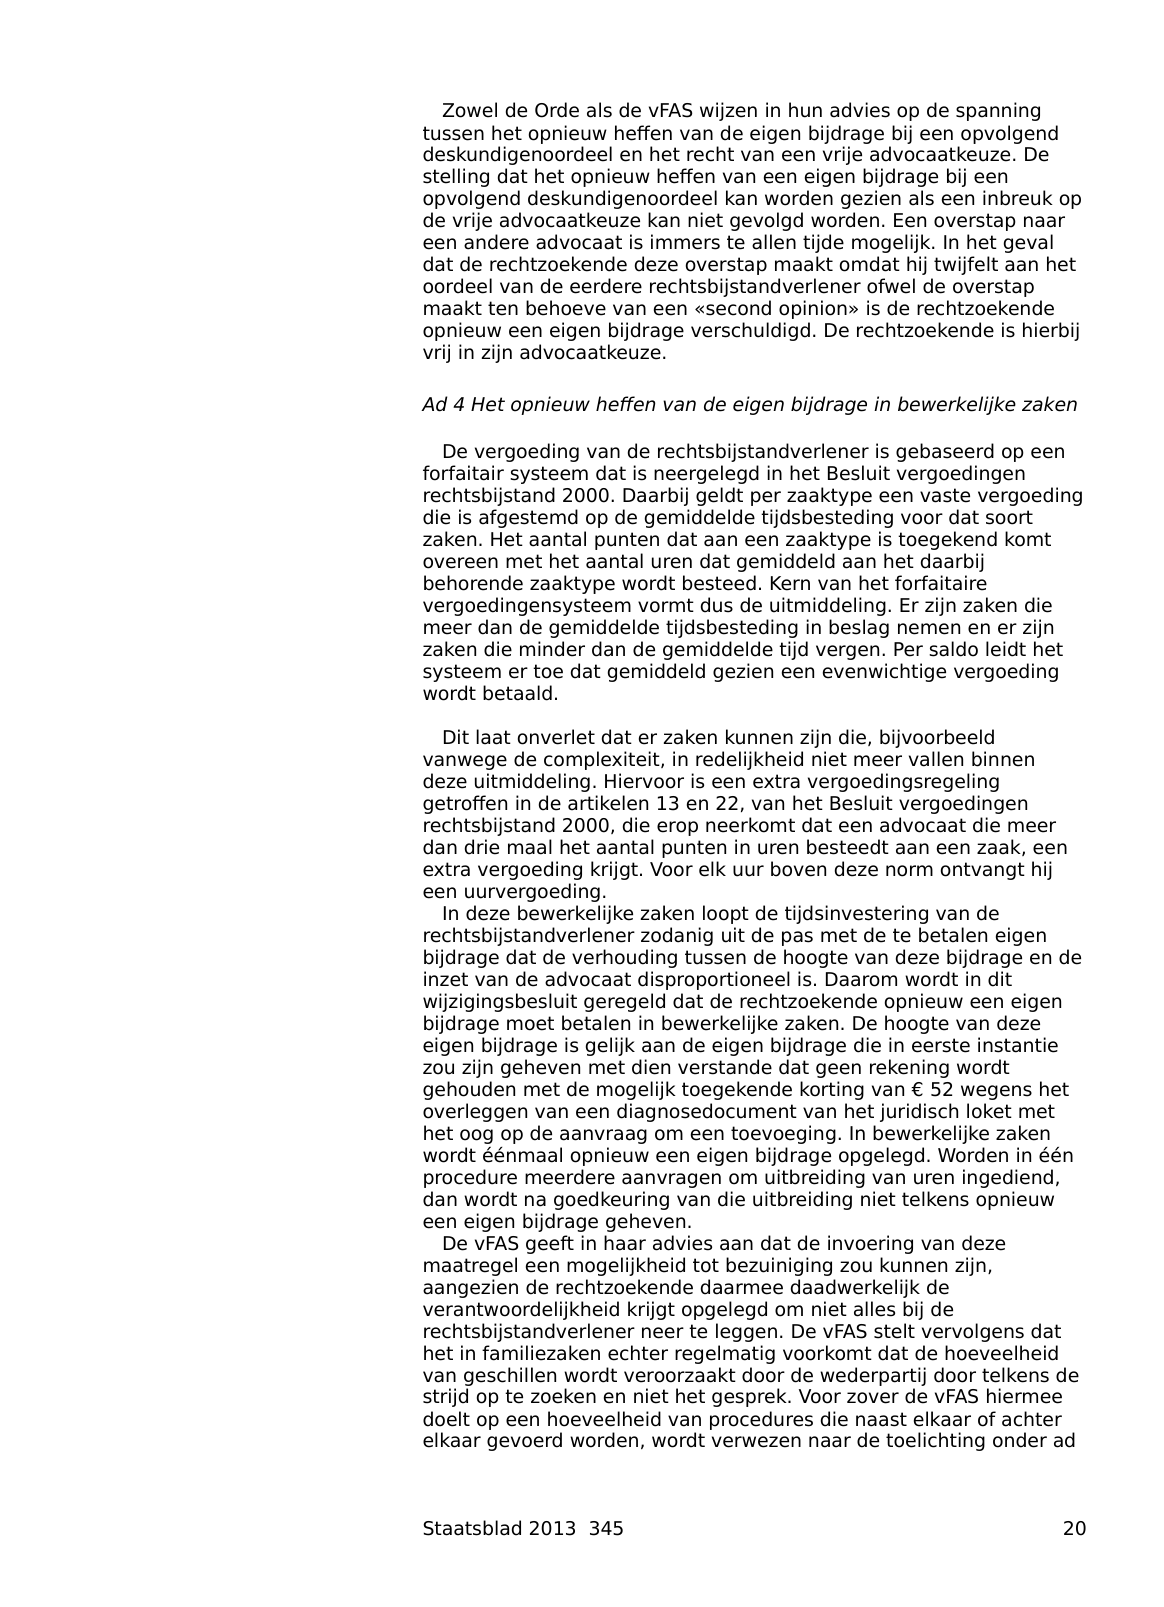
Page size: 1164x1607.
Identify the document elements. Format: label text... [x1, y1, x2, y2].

text Dit laat onverlet dat er zaken kunnen zijn die, bijvoorbeeld vanwege de complexiteit, in redelijkheid niet meer vallen binnen deze uitmiddeling. Hiervoor is een extra vergoedingsregeling getroffen in de artikelen 13 en 22, van het Besluit vergoedingen rechtsbijstand 2000, die erop neerkomt dat een advocaat die meer dan drie maal het aantal punten in uren besteedt aan een zaak, een extra vergoeding krijgt. Voor elk uur boven deze norm ontvangt hij een uurvergoeding. [422, 727, 1087, 903]
subtitle Ad 4 Het opnieuw heffen van de eigen bijdrage in bewerkelijke zaken [422, 394, 1087, 416]
text Zowel de Orde als de vFAS wijzen in hun advies op de spanning tussen het opnieuw heffen van de eigen bijdrage bij een opvolgend deskundigenoordeel en het recht van een vrije advocaatkeuze. De stelling dat het opnieuw heffen van een eigen bijdrage bij een opvolgend deskundigenoordeel kan worden gezien als een inbreuk op de vrije advocaatkeuze kan niet gevolgd worden. Een overstap naar een andere advocaat is immers te allen tijde mogelijk. In het geval dat de rechtzoekende deze overstap maakt omdat hij twijfelt aan het oordeel van de eerdere rechtsbijstandverlener ofwel de overstap maakt ten behoeve van een «second opinion» is de rechtzoekende opnieuw een eigen bijdrage verschuldigd. De rechtzoekende is hierbij vrij in zijn advocaatkeuze. [422, 100, 1087, 364]
text De vFAS geeft in haar advies aan dat de invoering van deze maatregel een mogelijkheid tot bezuiniging zou kunnen zijn, aangezien de rechtzoekende daarmee daadwerkelijk de verantwoordelijkheid krijgt opgelegd om niet alles bij de rechtsbijstandverlener neer te leggen. De vFAS stelt vervolgens dat het in familiezaken echter regelmatig voorkomt dat de hoeveelheid van geschillen wordt veroorzaakt door de wederpartij door telkens de strijd op te zoeken en niet het gesprek. Voor zover de vFAS hiermee doelt op een hoeveelheid van procedures die naast elkaar of achter elkaar gevoerd worden, wordt verwezen naar de toelichting onder ad [422, 1233, 1087, 1452]
text De vergoeding van de rechtsbijstandverlener is gebaseerd op een forfaitair systeem dat is neergelegd in het Besluit vergoedingen rechtsbijstand 2000. Daarbij geldt per zaaktype een vaste vergoeding die is afgestemd op de gemiddelde tijdsbesteding voor dat soort zaken. Het aantal punten dat aan een zaaktype is toegekend komt overeen met het aantal uren dat gemiddeld aan het daarbij behorende zaaktype wordt besteed. Kern van het forfaitaire vergoedingensysteem vormt dus de uitmiddeling. Er zijn zaken die meer dan de gemiddelde tijdsbesteding in beslag nemen en er zijn zaken die minder dan de gemiddelde tijd vergen. Per saldo leidt het systeem er toe dat gemiddeld gezien een evenwichtige vergoeding wordt betaald. [422, 441, 1087, 705]
text In deze bewerkelijke zaken loopt de tijdsinvestering van de rechtsbijstandverlener zodanig uit de pas met de te betalen eigen bijdrage dat de verhouding tussen de hoogte van deze bijdrage en de inzet van de advocaat disproportioneel is. Daarom wordt in dit wijzigingsbesluit geregeld dat de rechtzoekende opnieuw een eigen bijdrage moet betalen in bewerkelijke zaken. De hoogte van deze eigen bijdrage is gelijk aan de eigen bijdrage die in eerste instantie zou zijn geheven met dien verstande dat geen rekening wordt gehouden met de mogelijk toegekende korting van € 52 wegens het overleggen van een diagnosedocument van het juridisch loket met het oog op de aanvraag om een toevoeging. In bewerkelijke zaken wordt éénmaal opnieuw een eigen bijdrage opgelegd. Worden in één procedure meerdere aanvragen om uitbreiding van uren ingediend, dan wordt na goedkeuring van die uitbreiding niet telkens opnieuw een eigen bijdrage geheven. [422, 903, 1087, 1233]
